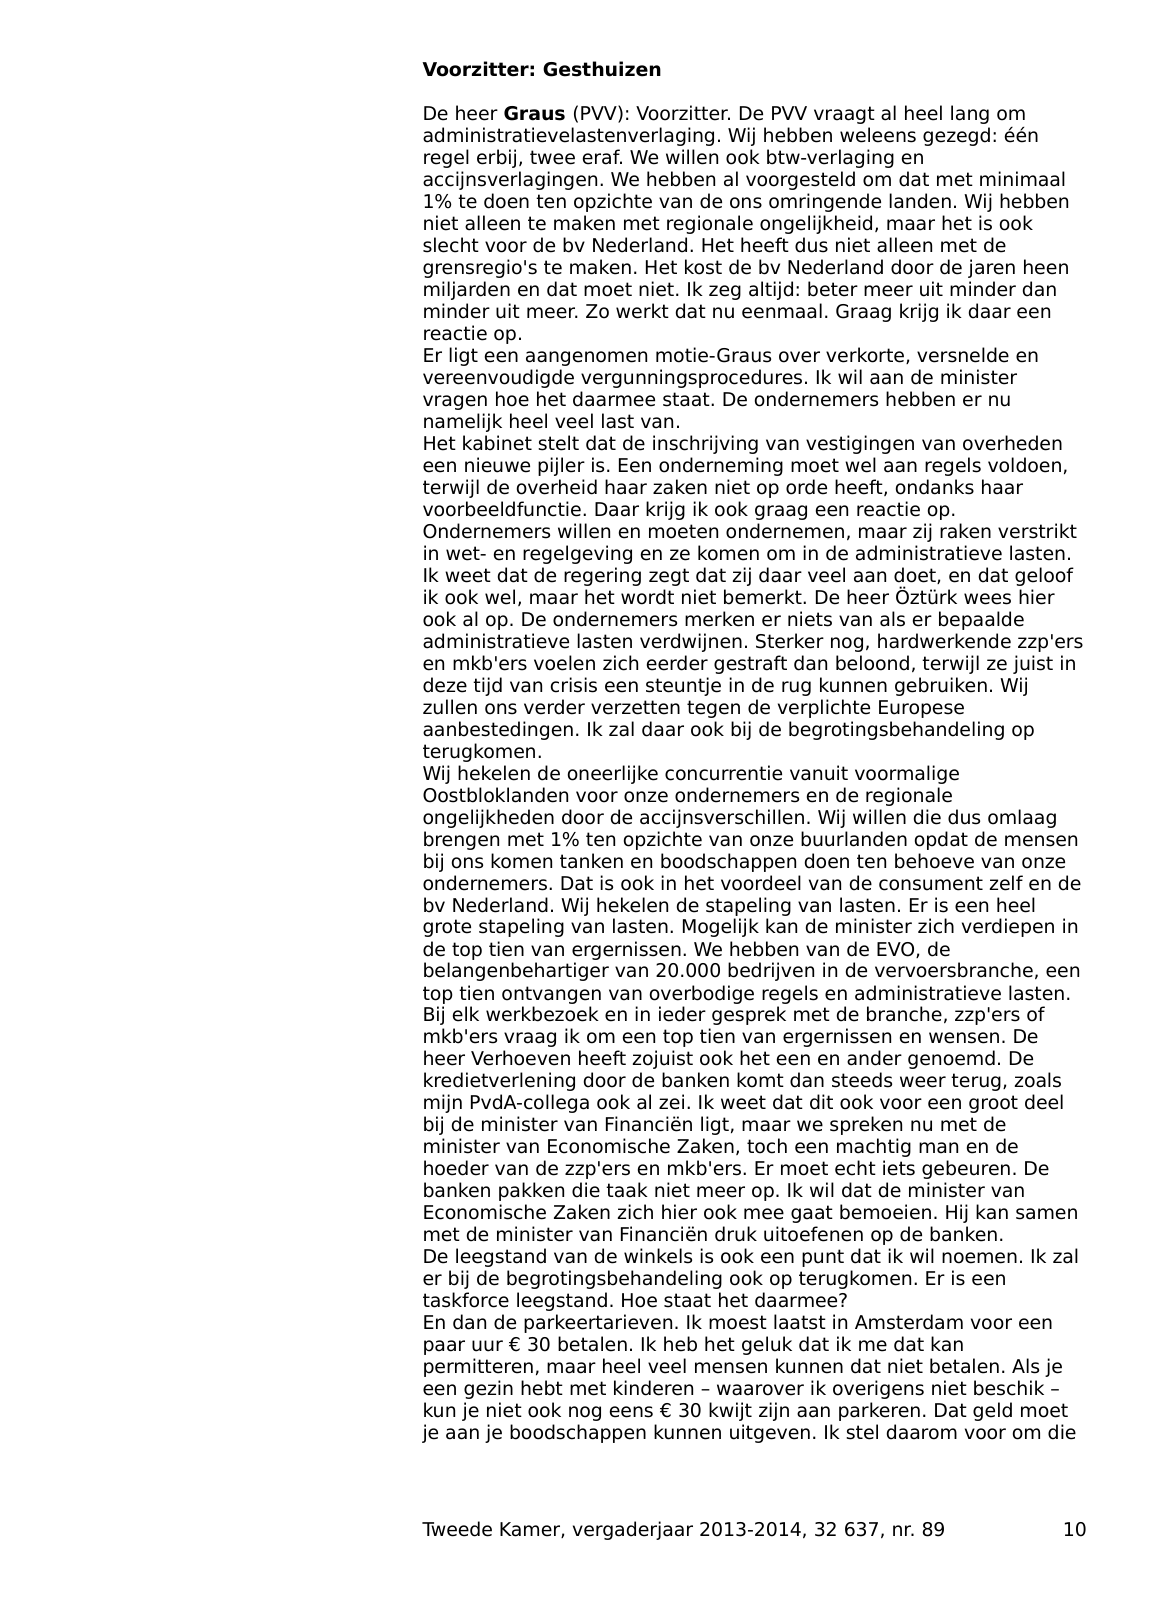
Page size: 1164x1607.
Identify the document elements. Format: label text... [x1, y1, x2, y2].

text En dan de parkeertarieven. Ik moest laatst in Amsterdam voor een paar uur € 30 betalen. Ik heb het geluk dat ik me dat kan permitteren, maar heel veel mensen kunnen dat niet betalen. Als je een gezin hebt met kinderen – waarover ik overigens niet beschik – kun je niet ook nog eens € 30 kwijt zijn aan parkeren. Dat geld moet je aan je boodschappen kunnen uitgeven. Ik stel daarom voor om die [422, 1312, 1087, 1444]
text De leegstand van de winkels is ook een punt dat ik wil noemen. Ik zal er bij de begrotingsbehandeling ook op terugkomen. Er is een taskforce leegstand. Hoe staat het daarmee? [422, 1246, 1087, 1312]
text Er ligt een aangenomen motie-Graus over verkorte, versnelde en vereenvoudigde vergunningsprocedures. Ik wil aan de minister vragen hoe het daarmee staat. De ondernemers hebben er nu namelijk heel veel last van. [422, 345, 1087, 433]
subtitle Voorzitter: Gesthuizen [422, 59, 1087, 81]
text Wij hekelen de oneerlijke concurrentie vanuit voormalige Oostbloklanden voor onze ondernemers en de regionale ongelijkheden door de accijnsverschillen. Wij willen die dus omlaag brengen met 1% ten opzichte van onze buurlanden opdat de mensen bij ons komen tanken en boodschappen doen ten behoeve van onze ondernemers. Dat is ook in het voordeel van de consument zelf en de bv Nederland. Wij hekelen de stapeling van lasten. Er is een heel grote stapeling van lasten. Mogelijk kan de minister zich verdiepen in de top tien van ergernissen. We hebben van de EVO, de belangenbehartiger van 20.000 bedrijven in de vervoersbranche, een top tien ontvangen van overbodige regels en administratieve lasten. Bij elk werkbezoek en in ieder gesprek met de branche, zzp'ers of mkb'ers vraag ik om een top tien van ergernissen en wensen. De heer Verhoeven heeft zojuist ook het een en ander genoemd. De kredietverlening door de banken komt dan steeds weer terug, zoals mijn PvdA-collega ook al zei. Ik weet dat dit ook voor een groot deel bij de minister van Financiën ligt, maar we spreken nu met de minister van Economische Zaken, toch een machtig man en de hoeder van de zzp'ers en mkb'ers. Er moet echt iets gebeuren. De banken pakken die taak niet meer op. Ik wil dat de minister van Economische Zaken zich hier ook mee gaat bemoeien. Hij kan samen met de minister van Financiën druk uitoefenen op de banken. [422, 763, 1087, 1246]
text Het kabinet stelt dat de inschrijving van vestigingen van overheden een nieuwe pijler is. Een onderneming moet wel aan regels voldoen, terwijl de overheid haar zaken niet op orde heeft, ondanks haar voorbeeldfunctie. Daar krijg ik ook graag een reactie op. Ondernemers willen en moeten ondernemen, maar zij raken verstrikt in wet- en regelgeving en ze komen om in de administratieve lasten. Ik weet dat de regering zegt dat zij daar veel aan doet, en dat geloof ik ook wel, maar het wordt niet bemerkt. De heer Öztürk wees hier ook al op. De ondernemers merken er niets van als er bepaalde administratieve lasten verdwijnen. Sterker nog, hardwerkende zzp'ers en mkb'ers voelen zich eerder gestraft dan beloond, terwijl ze juist in deze tijd van crisis een steuntje in de rug kunnen gebruiken. Wij zullen ons verder verzetten tegen de verplichte Europese aanbestedingen. Ik zal daar ook bij de begrotingsbehandeling op terugkomen. [422, 433, 1087, 763]
text De heer Graus (PVV): Voorzitter. De PVV vraagt al heel lang om administratievelastenverlaging. Wij hebben weleens gezegd: één regel erbij, twee eraf. We willen ook btw-verlaging en accijnsverlagingen. We hebben al voorgesteld om dat met minimaal 1% te doen ten opzichte van de ons omringende landen. Wij hebben niet alleen te maken met regionale ongelijkheid, maar het is ook slecht voor de bv Nederland. Het heeft dus niet alleen met de grensregio's te maken. Het kost de bv Nederland door de jaren heen miljarden en dat moet niet. Ik zeg altijd: beter meer uit minder dan minder uit meer. Zo werkt dat nu eenmaal. Graag krijg ik daar een reactie op. [422, 103, 1087, 345]
